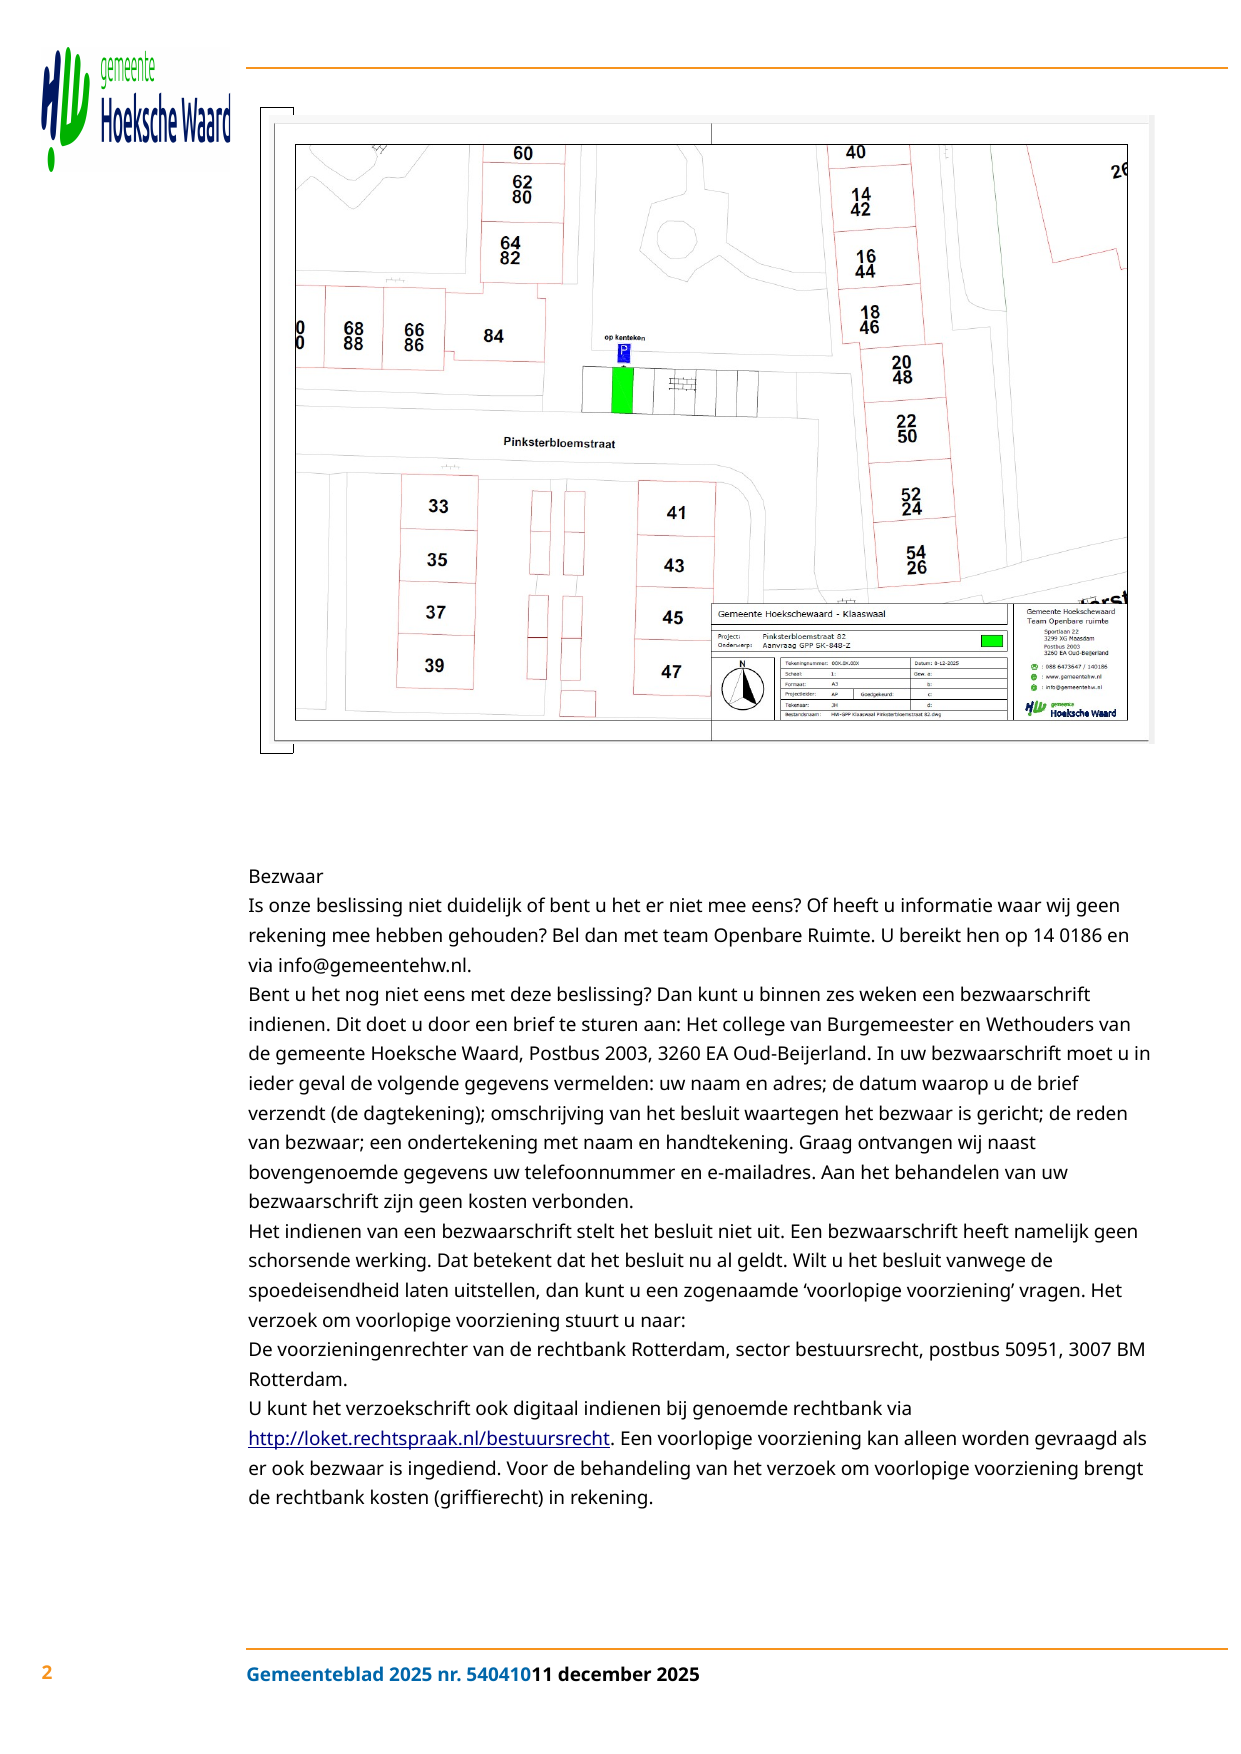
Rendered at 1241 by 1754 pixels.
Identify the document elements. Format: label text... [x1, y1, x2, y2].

text Bezwaar [248, 863, 1152, 889]
picture [268, 115, 1155, 744]
text U kunt het verzoekschrift ook digitaal indienen bij genoemde rechtbank via http://loket.rechtspraak.nl/bestuursrecht. Een voorlopige voorziening kan alleen worden gevraagd als er ook bezwaar is ingediend. Voor de behandeling van het verzoek om voorlopige voorziening brengt de rechtbank kosten (griffierecht) in rekening. [248, 1396, 1152, 1510]
text Het indienen van een bezwaarschrift stelt het besluit niet uit. Een bezwaarschrift heeft namelijk geen schorsende werking. Dat betekent dat het besluit nu al geldt. Wilt u het besluit vanwege de spoedeisendheid laten uitstellen, dan kunt u een zogenaamde ‘voorlopige voorziening’ vragen. Het verzoek om voorlopige voorziening stuurt u naar: [248, 1218, 1152, 1332]
picture [41, 47, 231, 172]
text Bent u het nog niet eens met deze beslissing? Dan kunt u binnen zes weken een bezwaarschrift indienen. Dit doet u door een brief te sturen aan: Het college van Burgemeester en Wethouders van de gemeente Hoeksche Waard, Postbus 2003, 3260 EA Oud-Beijerland. In uw bezwaarschrift moet u in ieder geval de volgende gegevens vermelden: uw naam en adres; de datum waarop u de brief verzendt (de dagtekening); omschrijving van het besluit waartegen het bezwaar is gericht; de reden van bezwaar; een ondertekening met naam en handtekening. Graag ontvangen wij naast bovengenoemde gegevens uw telefoonnummer en e-mailadres. Aan het behandelen van uw bezwaarschrift zijn geen kosten verbonden. [248, 981, 1152, 1214]
text Is onze beslissing niet duidelijk of bent u het er niet mee eens? Of heeft u informatie waar wij geen rekening mee hebben gehouden? Bel dan met team Openbare Ruimte. U bereikt hen op 14 0186 en via info@gemeentehw.nl. [248, 893, 1152, 977]
text De voorzieningenrechter van de rechtbank Rotterdam, sector bestuursrecht, postbus 50951, 3007 BM Rotterdam. [248, 1336, 1152, 1392]
